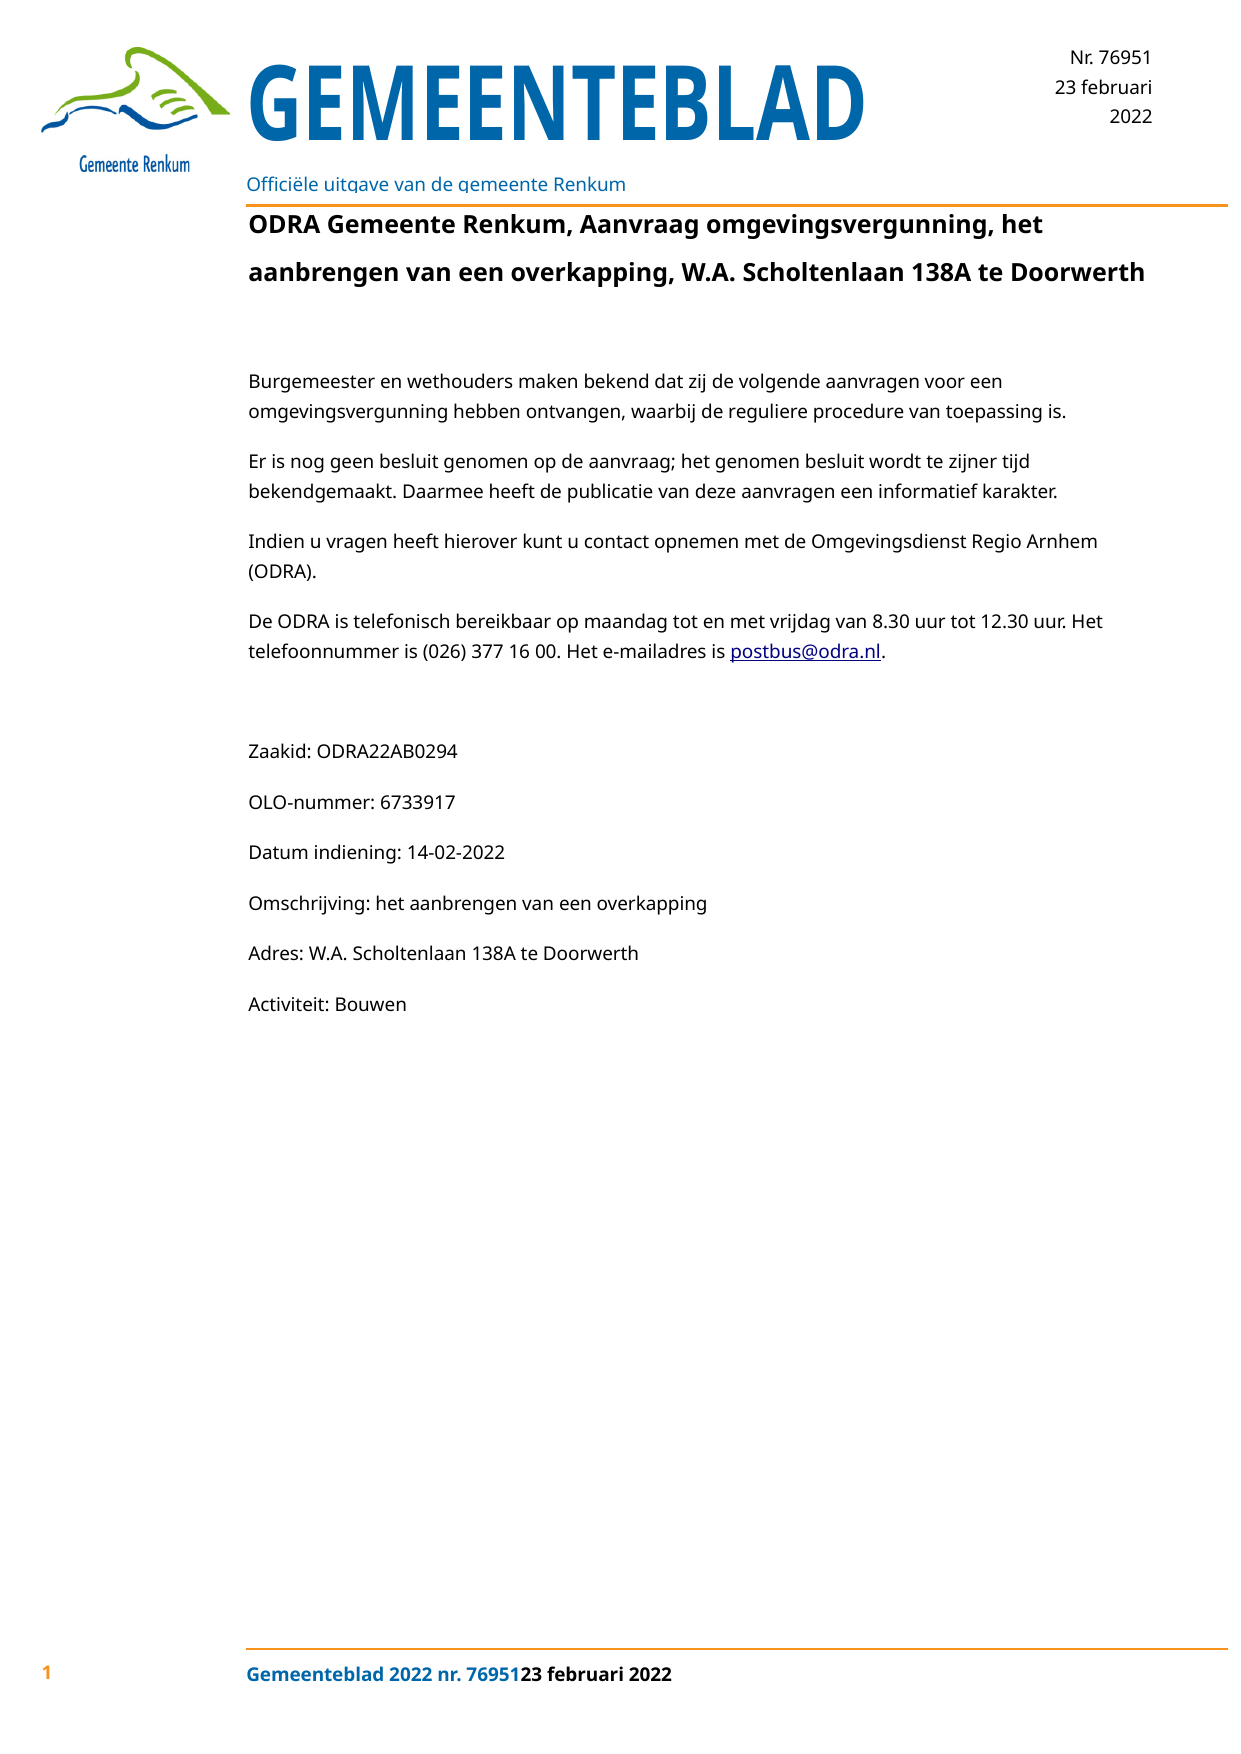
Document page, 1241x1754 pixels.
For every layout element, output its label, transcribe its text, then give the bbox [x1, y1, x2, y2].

text Burgemeester en wethouders maken bekend dat zij de volgende aanvragen voor een omgevingsvergunning hebben ontvangen, waarbij de reguliere procedure van toepassing is. [248, 368, 1152, 424]
text Er is nog geen besluit genomen op de aanvraag; het genomen besluit wordt te zijner tijd bekendgemaakt. Daarmee heeft de publicatie van deze aanvragen een informatief karakter. [248, 448, 1152, 504]
text OLO-nummer: 6733917 [248, 789, 1152, 815]
picture [41, 47, 231, 172]
text Adres: W.A. Scholtenlaan 138A te Doorwerth [248, 940, 1152, 966]
text De ODRA is telefonisch bereikbaar op maandag tot en met vrijdag van 8.30 uur tot 12.30 uur. Het telefoonnummer is (026) 377 16 00. Het e-mailadres is postbus@odra.nl. [248, 608, 1152, 664]
text Datum indiening: 14-02-2022 [248, 839, 1152, 865]
text Activiteit: Bouwen [248, 991, 1152, 1017]
text ODRA Gemeente Renkum, Aanvraag omgevingsvergunning, het aanbrengen van een overkapping, W.A. Scholtenlaan 138A te Doorwerth [248, 207, 1152, 288]
text Omschrijving: het aanbrengen van een overkapping [248, 890, 1152, 916]
text Zaakid: ODRA22AB0294 [248, 739, 1152, 764]
text Indien u vragen heeft hierover kunt u contact opnemen met de Omgevingsdienst Regio Arnhem (ODRA). [248, 528, 1152, 584]
